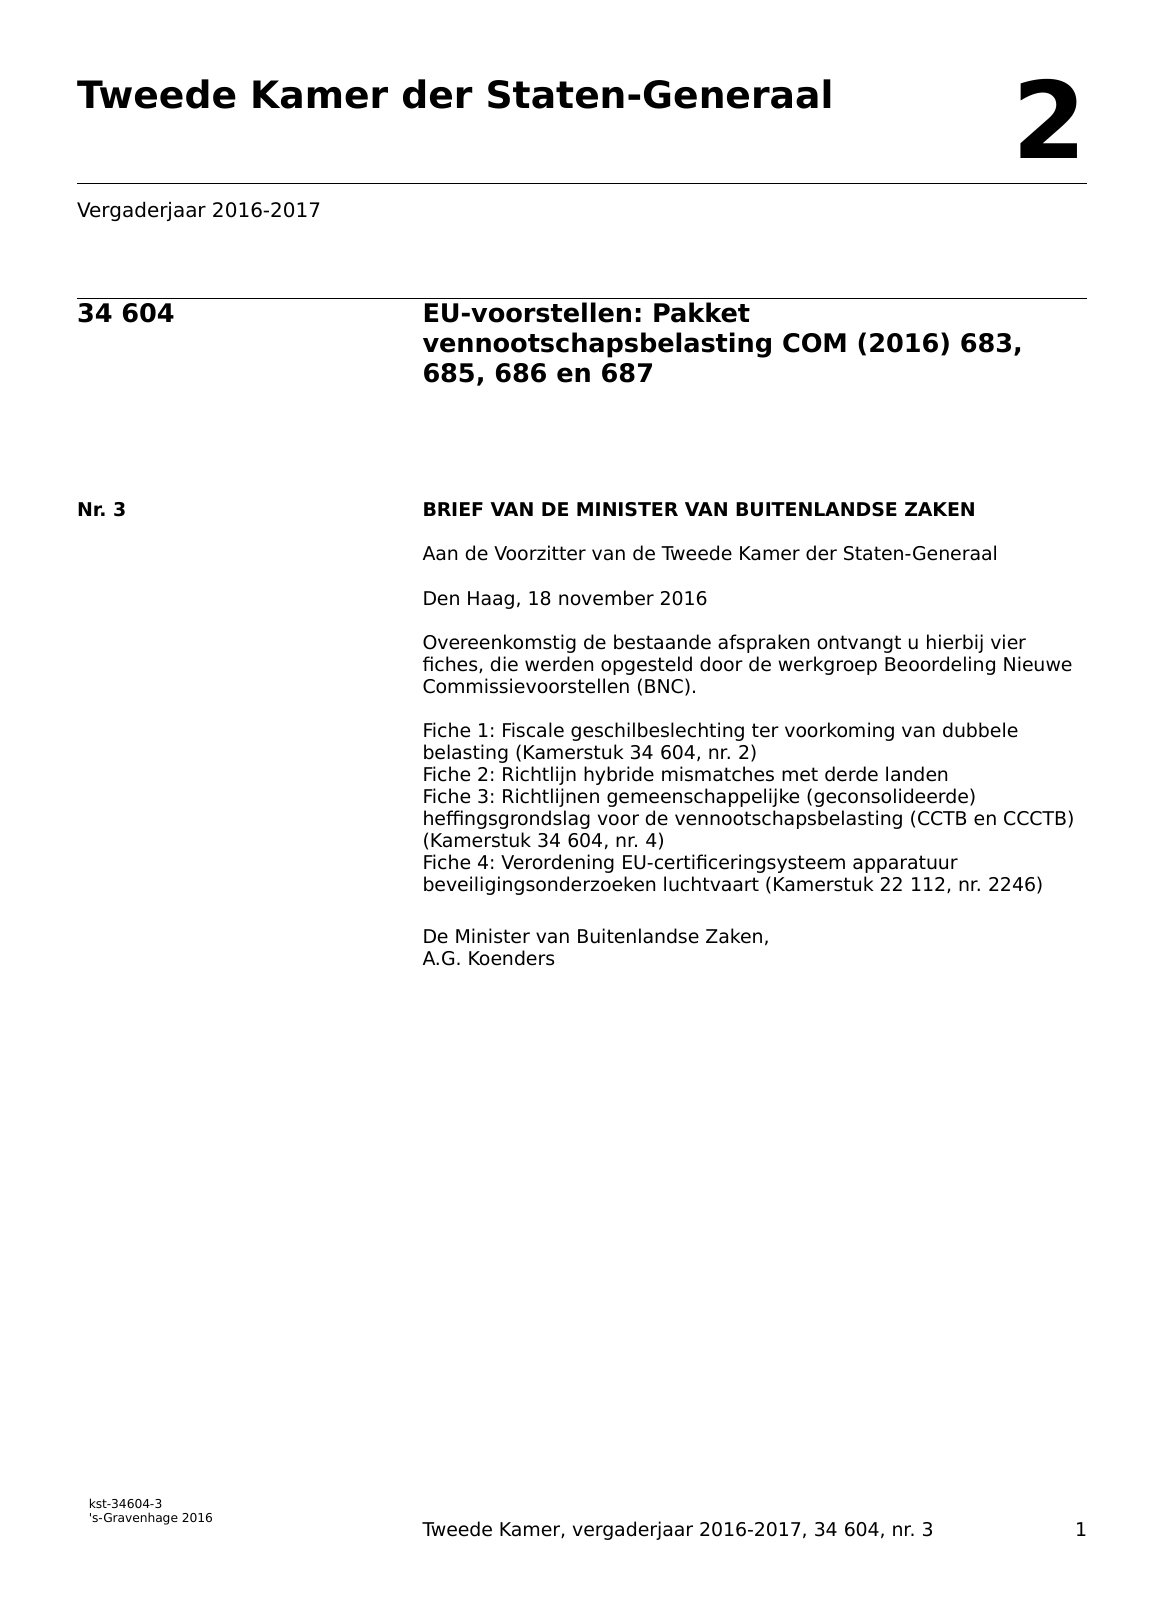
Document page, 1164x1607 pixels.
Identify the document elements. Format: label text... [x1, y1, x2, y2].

text Aan de Voorzitter van de Tweede Kamer der Staten-Generaal [422, 543, 1087, 565]
text De Minister van Buitenlandse Zaken, A.G. Koenders [422, 926, 1087, 969]
subtitle Nr. 3 BRIEF VAN DE MINISTER VAN BUITENLANDSE ZAKEN [77, 499, 1087, 521]
text Fiche 2: Richtlijn hybride mismatches met derde landen [422, 764, 1087, 786]
text kst-34604-3 [88, 1497, 323, 1511]
text Fiche 4: Verordening EU-certificeringsysteem apparatuur beveiligingsonderzoeken luchtvaart (Kamerstuk 22 112, nr. 2246) [422, 852, 1087, 896]
text Den Haag, 18 november 2016 [422, 587, 1087, 609]
text Fiche 3: Richtlijnen gemeenschappelijke (geconsolideerde) heffingsgrondslag voor de vennootschapsbelasting (CCTB en CCCTB) (Kamerstuk 34 604, nr. 4) [422, 786, 1087, 852]
text Fiche 1: Fiscale geschilbeslechting ter voorkoming van dubbele belasting (Kamerstuk 34 604, nr. 2) [422, 720, 1087, 764]
subtitle 34 604 EU-voorstellen: Pakket vennootschapsbelasting COM (2016) 683, 685, 686 en 687 [77, 299, 1087, 388]
table_header Tweede Kamer der Staten-Generaal [77, 59, 886, 183]
table_cell Vergaderjaar 2016-2017 [77, 184, 1087, 298]
table_header 2 [886, 59, 1087, 183]
text Overeenkomstig de bestaande afspraken ontvangt u hierbij vier fiches, die werden opgesteld door de werkgroep Beoordeling Nieuwe Commissievoorstellen (BNC). [422, 632, 1087, 697]
text 's-Gravenhage 2016 [88, 1511, 323, 1525]
